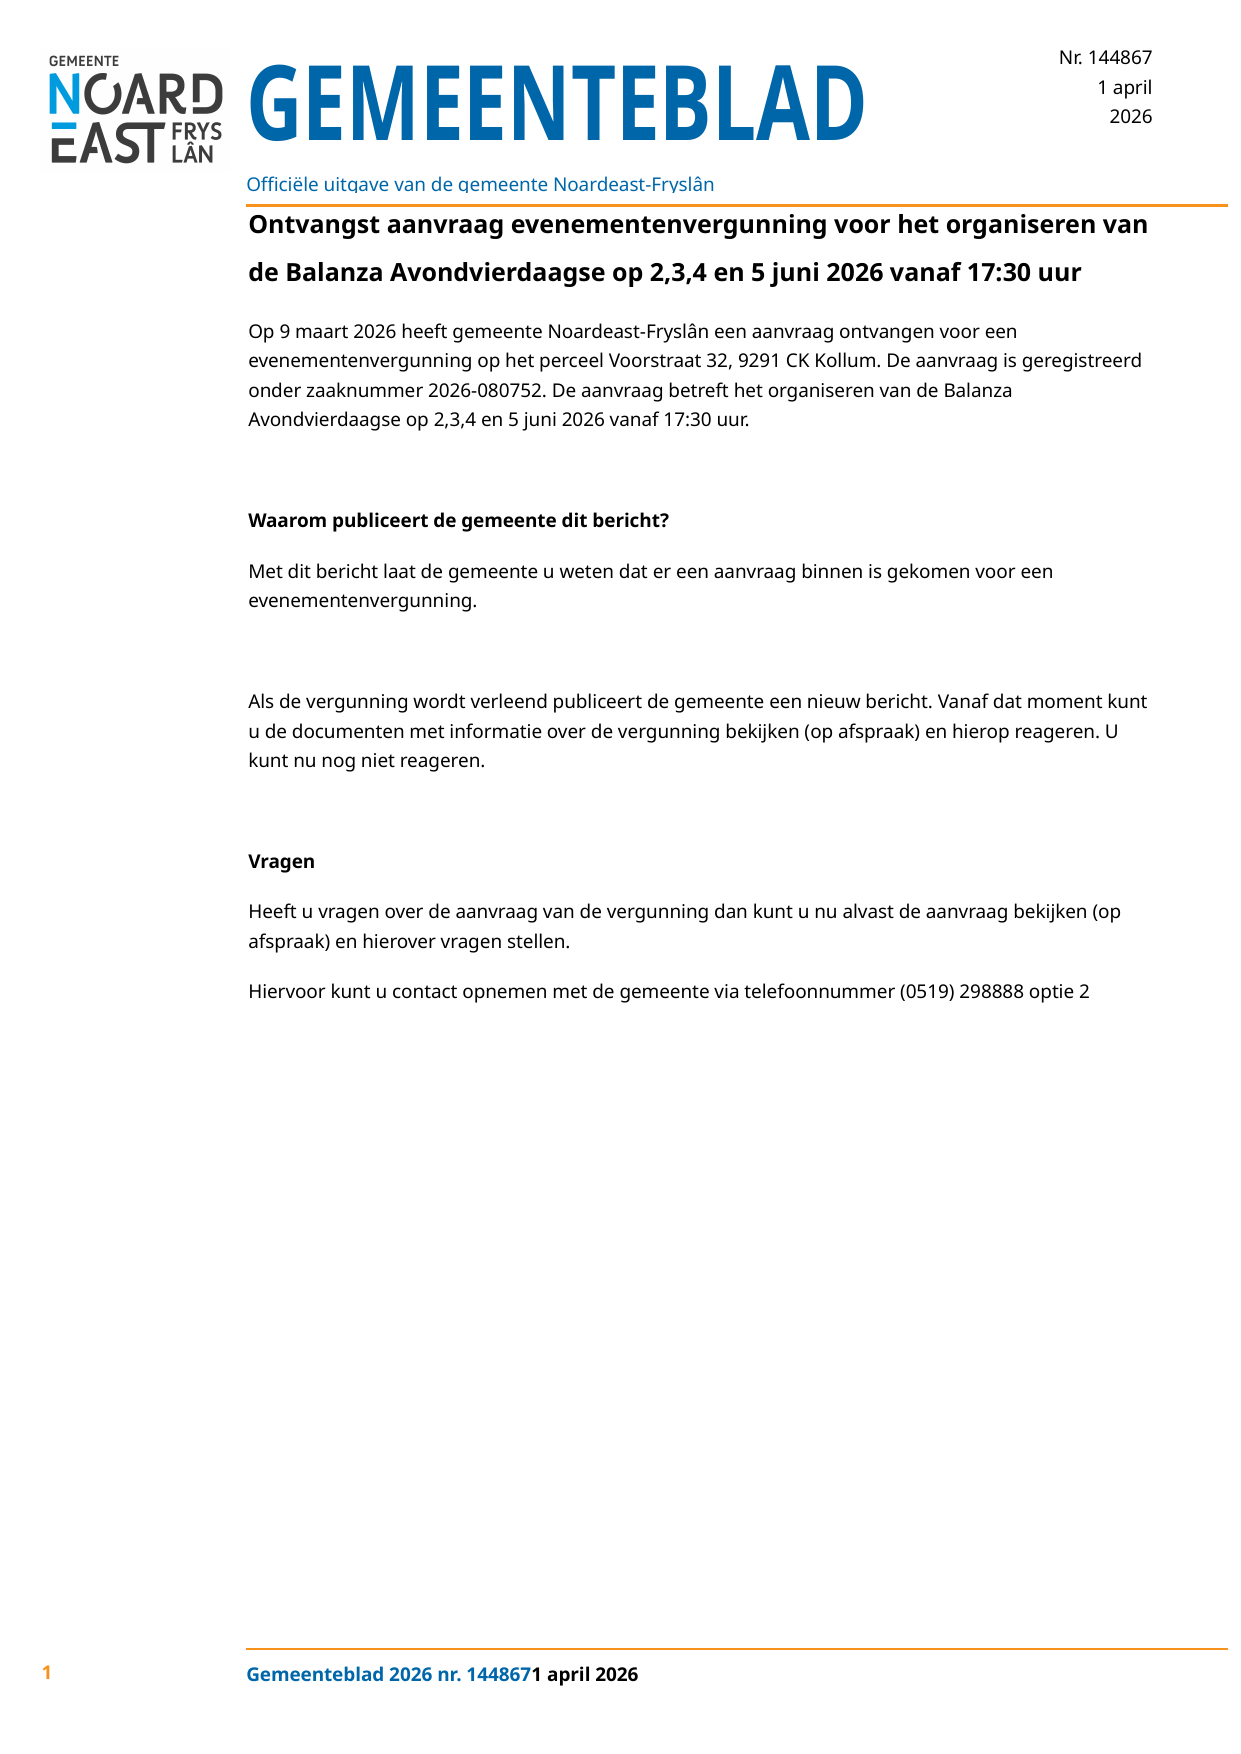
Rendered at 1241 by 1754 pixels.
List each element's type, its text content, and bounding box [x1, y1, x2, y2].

text Hiervoor kunt u contact opnemen met de gemeente via telefoonnummer (0519) 298888 optie 2 [248, 979, 1152, 1004]
text Ontvangst aanvraag evenementenvergunning voor het organiseren van de Balanza Avondvierdaagse op 2,3,4 en 5 juni 2026 vanaf 17:30 uur [248, 207, 1152, 288]
text Heeft u vragen over de aanvraag van de vergunning dan kunt u nu alvast de aanvraag bekijken (op afspraak) en hierover vragen stellen. [248, 899, 1152, 954]
text Waarom publiceert de gemeente dit bericht? [248, 507, 1152, 533]
text Op 9 maart 2026 heeft gemeente Noardeast-Fryslân een aanvraag ontvangen voor een evenementenvergunning op het perceel Voorstraat 32, 9291 CK Kollum. De aanvraag is geregistreerd onder zaaknummer 2026-080752. De aanvraag betreft het organiseren van de Balanza Avondvierdaagse op 2,3,4 en 5 juni 2026 vanaf 17:30 uur. [248, 318, 1152, 432]
text Met dit bericht laat de gemeente u weten dat er een aanvraag binnen is gekomen voor een evenementenvergunning. [248, 558, 1152, 613]
text Vragen [248, 848, 1152, 874]
text Als de vergunning wordt verleend publiceert de gemeente een nieuw bericht. Vanaf dat moment kunt u de documenten met informatie over de vergunning bekijken (op afspraak) en hierop reageren. U kunt nu nog niet reageren. [248, 688, 1152, 773]
picture [41, 47, 231, 172]
